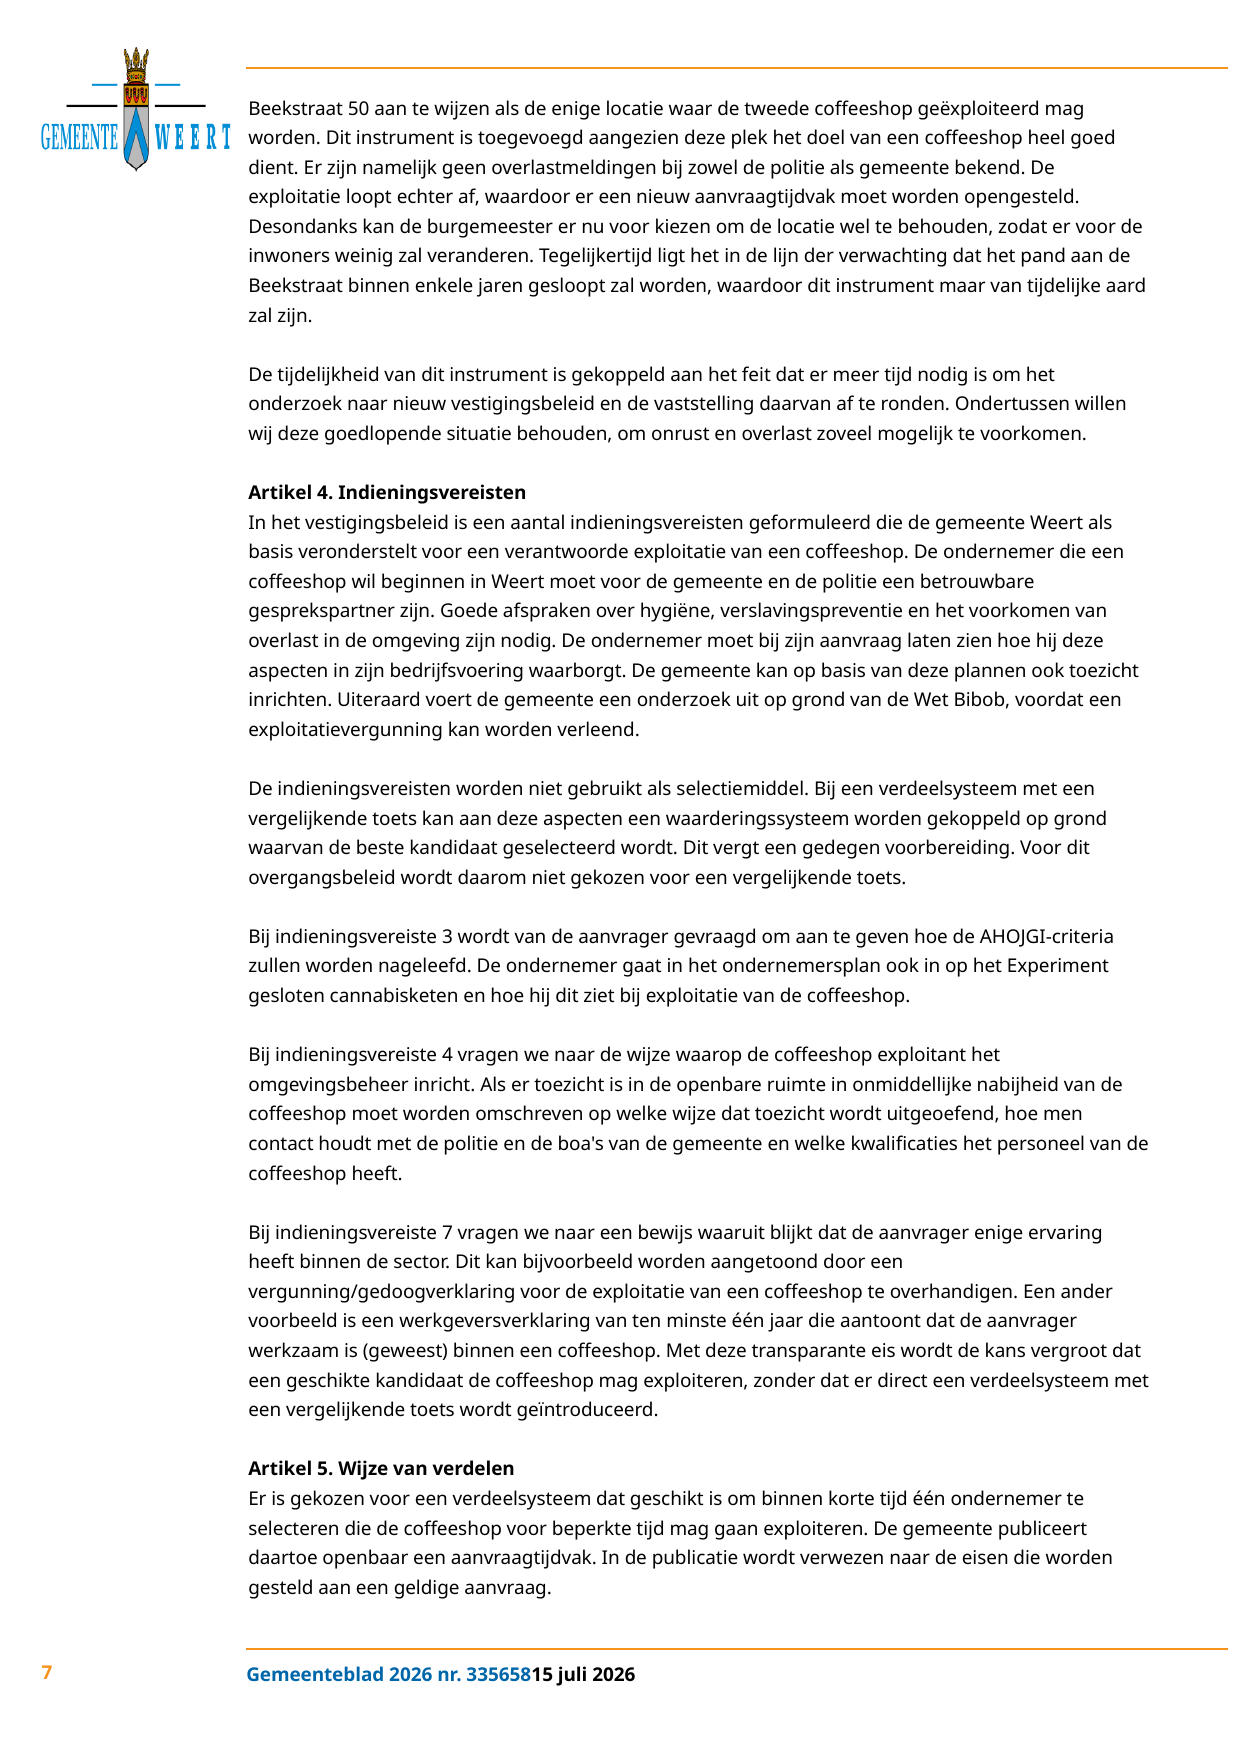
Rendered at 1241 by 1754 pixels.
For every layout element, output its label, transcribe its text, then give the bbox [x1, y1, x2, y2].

text Bij indieningsvereiste 4 vragen we naar de wijze waarop de coffeeshop exploitant het omgevingsbeheer inricht. Als er toezicht is in de openbare ruimte in onmiddellijke nabijheid van de coffeeshop moet worden omschreven op welke wijze dat toezicht wordt uitgeoefend, hoe men contact houdt met de politie en de boa's van de gemeente en welke kwalificaties het personeel van de coffeeshop heeft. [248, 1041, 1152, 1186]
text Bij indieningsvereiste 3 wordt van de aanvrager gevraagd om aan te geven hoe de AHOJGI-criteria zullen worden nageleefd. De ondernemer gaat in het ondernemersplan ook in op het Experiment gesloten cannabisketen en hoe hij dit ziet bij exploitatie van de coffeeshop. [248, 923, 1152, 1008]
text Artikel 4. Indieningsvereisten [248, 479, 1152, 505]
text In het vestigingsbeleid is een aantal indieningsvereisten geformuleerd die de gemeente Weert als basis veronderstelt voor een verantwoorde exploitatie van een coffeeshop. De ondernemer die een coffeeshop wil beginnen in Weert moet voor de gemeente en de politie een betrouwbare gesprekspartner zijn. Goede afspraken over hygiëne, verslavingspreventie en het voorkomen van overlast in de omgeving zijn nodig. De ondernemer moet bij zijn aanvraag laten zien hoe hij deze aspecten in zijn bedrijfsvoering waarborgt. De gemeente kan op basis van deze plannen ook toezicht inrichten. Uiteraard voert de gemeente een onderzoek uit op grond van de Wet Bibob, voordat een exploitatievergunning kan worden verleend. [248, 509, 1152, 742]
text Artikel 5. Wijze van verdelen [248, 1456, 1152, 1481]
picture [41, 47, 231, 172]
text Er is gekozen voor een verdeelsysteem dat geschikt is om binnen korte tijd één ondernemer te selecteren die de coffeeshop voor beperkte tijd mag gaan exploiteren. De gemeente publiceert daartoe openbaar een aanvraagtijdvak. In de publicatie wordt verwezen naar de eisen die worden gesteld aan een geldige aanvraag. [248, 1485, 1152, 1600]
text De indieningsvereisten worden niet gebruikt als selectiemiddel. Bij een verdeelsysteem met een vergelijkende toets kan aan deze aspecten een waarderingssysteem worden gekoppeld op grond waarvan de beste kandidaat geselecteerd wordt. Dit vergt een gedegen voorbereiding. Voor dit overgangsbeleid wordt daarom niet gekozen voor een vergelijkende toets. [248, 775, 1152, 890]
text Beekstraat 50 aan te wijzen als de enige locatie waar de tweede coffeeshop geëxploiteerd mag worden. Dit instrument is toegevoegd aangezien deze plek het doel van een coffeeshop heel goed dient. Er zijn namelijk geen overlastmeldingen bij zowel de politie als gemeente bekend. De exploitatie loopt echter af, waardoor er een nieuw aanvraagtijdvak moet worden opengesteld. Desondanks kan de burgemeester er nu voor kiezen om de locatie wel te behouden, zodat er voor de inwoners weinig zal veranderen. Tegelijkertijd ligt het in de lijn der verwachting dat het pand aan de Beekstraat binnen enkele jaren gesloopt zal worden, waardoor dit instrument maar van tijdelijke aard zal zijn. [248, 95, 1152, 328]
text De tijdelijkheid van dit instrument is gekoppeld aan het feit dat er meer tijd nodig is om het onderzoek naar nieuw vestigingsbeleid en de vaststelling daarvan af te ronden. Ondertussen willen wij deze goedlopende situatie behouden, om onrust en overlast zoveel mogelijk te voorkomen. [248, 361, 1152, 446]
text Bij indieningsvereiste 7 vragen we naar een bewijs waaruit blijkt dat de aanvrager enige ervaring heeft binnen de sector. Dit kan bijvoorbeeld worden aangetoond door een vergunning/gedoogverklaring voor de exploitatie van een coffeeshop te overhandigen. Een ander voorbeeld is een werkgeversverklaring van ten minste één jaar die aantoont dat de aanvrager werkzaam is (geweest) binnen een coffeeshop. Met deze transparante eis wordt de kans vergroot dat een geschikte kandidaat de coffeeshop mag exploiteren, zonder dat er direct een verdeelsysteem met een vergelijkende toets wordt geïntroduceerd. [248, 1219, 1152, 1422]
